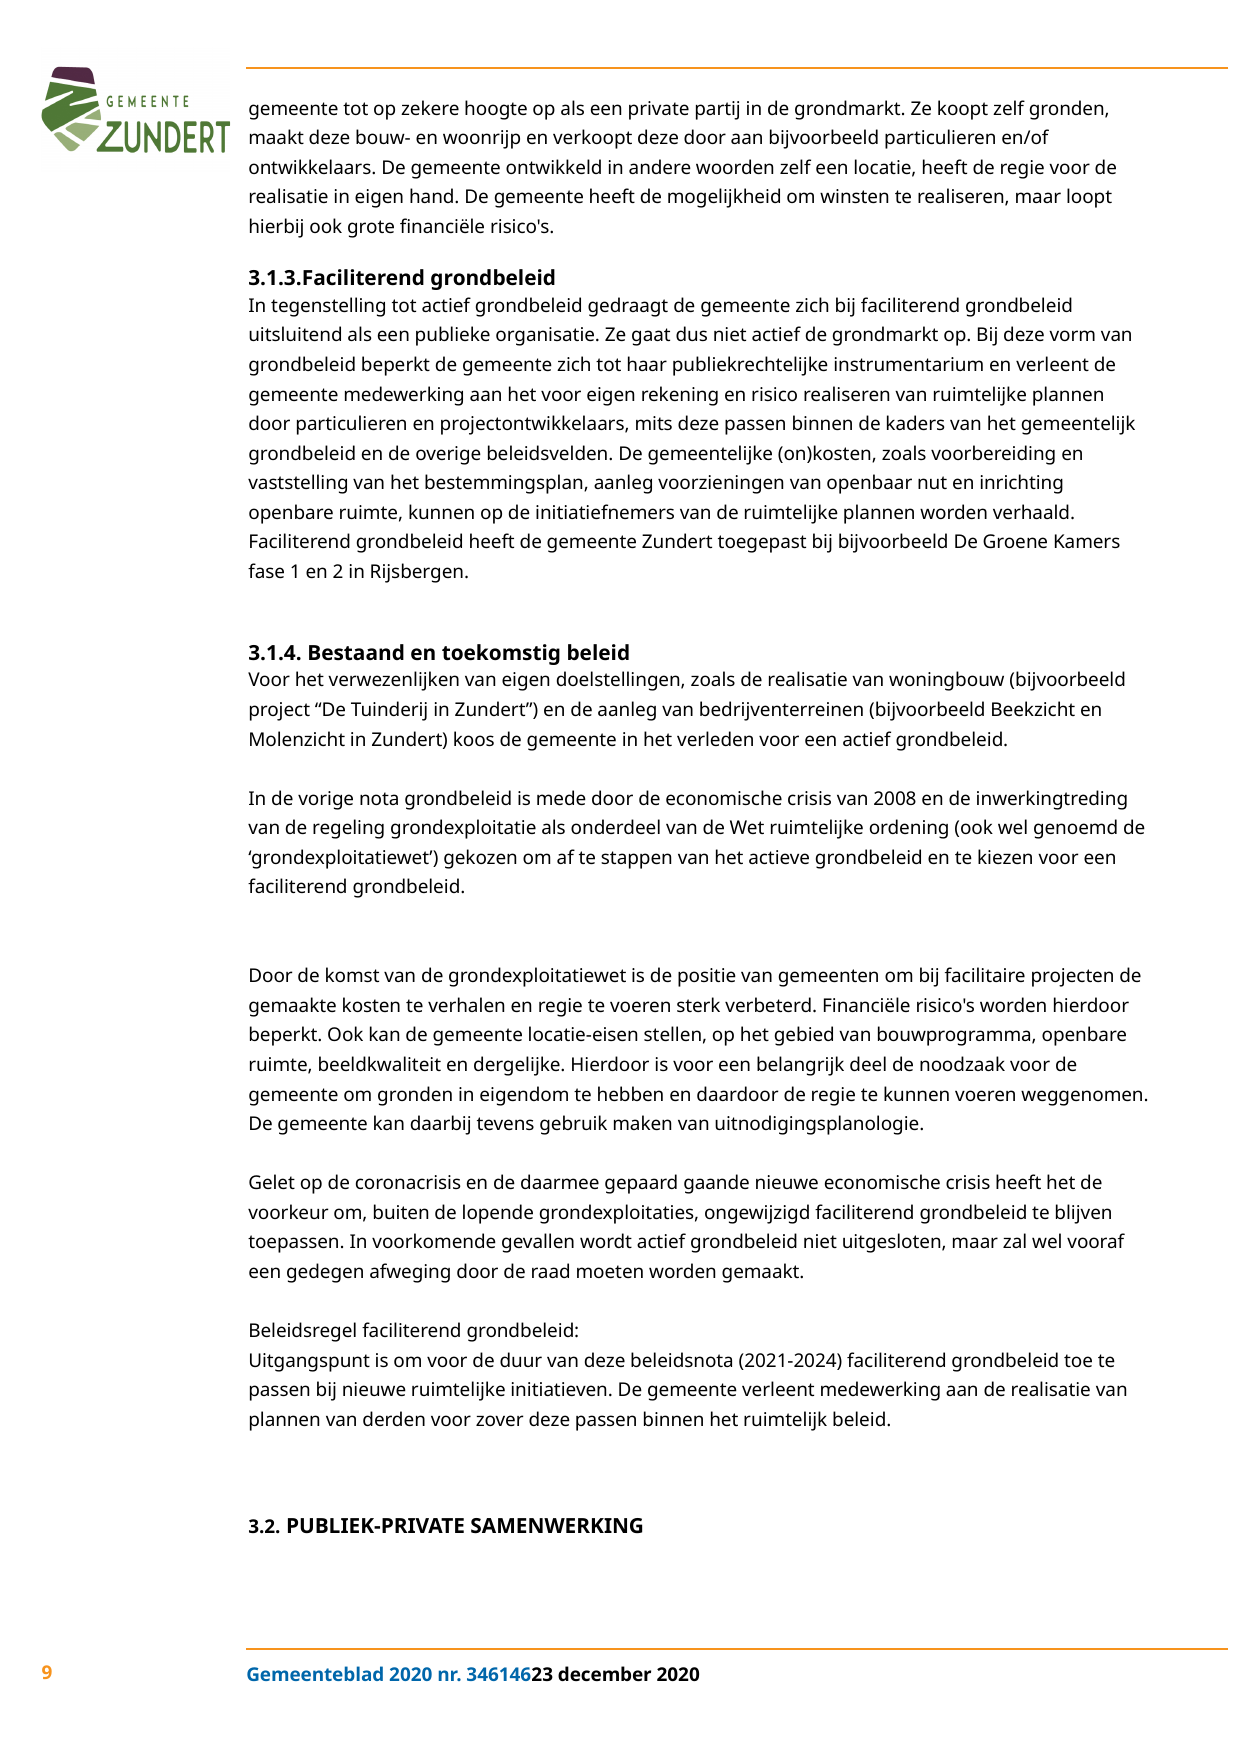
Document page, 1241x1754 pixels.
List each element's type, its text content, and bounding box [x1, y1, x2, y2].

text In tegenstelling tot actief grondbeleid gedraagt de gemeente zich bij faciliterend grondbeleid uitsluitend als een publieke organisatie. Ze gaat dus niet actief de grondmarkt op. Bij deze vorm van grondbeleid beperkt de gemeente zich tot haar publiekrechtelijke instrumentarium en verleent de gemeente medewerking aan het voor eigen rekening en risico realiseren van ruimtelijke plannen door particulieren en projectontwikkelaars, mits deze passen binnen de kaders van het gemeentelijk grondbeleid en de overige beleidsvelden. De gemeentelijke (on)kosten, zoals voorbereiding en vaststelling van het bestemmingsplan, aanleg voorzieningen van openbaar nut en inrichting openbare ruimte, kunnen op de initiatiefnemers van de ruimtelijke plannen worden verhaald. [248, 292, 1152, 525]
text Door de komst van de grondexploitatiewet is de positie van gemeenten om bij facilitaire projecten de gemaakte kosten te verhalen en regie te voeren sterk verbeterd. Financiële risico's worden hierdoor beperkt. Ook kan de gemeente locatie-eisen stellen, op het gebied van bouwprogramma, openbare ruimte, beeldkwaliteit en dergelijke. Hierdoor is voor een belangrijk deel de noodzaak voor de gemeente om gronden in eigendom te hebben en daardoor de regie te kunnen voeren weggenomen. [248, 962, 1152, 1107]
text 3.1.3.Faciliterend grondbeleid [248, 263, 1152, 292]
text gemeente tot op zekere hoogte op als een private partij in de grondmarkt. Ze koopt zelf gronden, maakt deze bouw- en woonrijp en verkoopt deze door aan bijvoorbeeld particulieren en/of ontwikkelaars. De gemeente ontwikkeld in andere woorden zelf een locatie, heeft de regie voor de realisatie in eigen hand. De gemeente heeft de mogelijkheid om winsten te realiseren, maar loopt hierbij ook grote financiële risico's. [248, 95, 1152, 239]
text De gemeente kan daarbij tevens gebruik maken van uitnodigingsplanologie. [248, 1110, 1152, 1136]
text Gelet op de coronacrisis en de daarmee gepaard gaande nieuwe economische crisis heeft het de voorkeur om, buiten de lopende grondexploitaties, ongewijzigd faciliterend grondbeleid te blijven toepassen. In voorkomende gevallen wordt actief grondbeleid niet uitgesloten, maar zal wel vooraf een gedegen afweging door de raad moeten worden gemaakt. [248, 1169, 1152, 1284]
text Voor het verwezenlijken van eigen doelstellingen, zoals de realisatie van woningbouw (bijvoorbeeld project “De Tuinderij in Zundert”) en de aanleg van bedrijventerreinen (bijvoorbeeld Beekzicht en Molenzicht in Zundert) koos de gemeente in het verleden voor een actief grondbeleid. [248, 667, 1152, 752]
text In de vorige nota grondbeleid is mede door de economische crisis van 2008 en de inwerkingtreding van de regeling grondexploitatie als onderdeel van de Wet ruimtelijke ordening (ook wel genoemd de ‘grondexploitatiewet’) gekozen om af te stappen van het actieve grondbeleid en te kiezen voor een faciliterend grondbeleid. [248, 785, 1152, 899]
picture [41, 47, 231, 172]
text Uitgangspunt is om voor de duur van deze beleidsnota (2021-2024) faciliterend grondbeleid toe te passen bij nieuwe ruimtelijke initiatieven. De gemeente verleent medewerking aan de realisatie van plannen van derden voor zover deze passen binnen het ruimtelijk beleid. [248, 1347, 1152, 1432]
text 3.2. PUBLIEK-PRIVATE SAMENWERKING [248, 1511, 1152, 1539]
text 3.1.4. Bestaand en toekomstig beleid [248, 638, 1152, 667]
text Faciliterend grondbeleid heeft de gemeente Zundert toegepast bij bijvoorbeeld De Groene Kamers fase 1 en 2 in Rijsbergen. [248, 529, 1152, 584]
text Beleidsregel faciliterend grondbeleid: [248, 1317, 1152, 1343]
